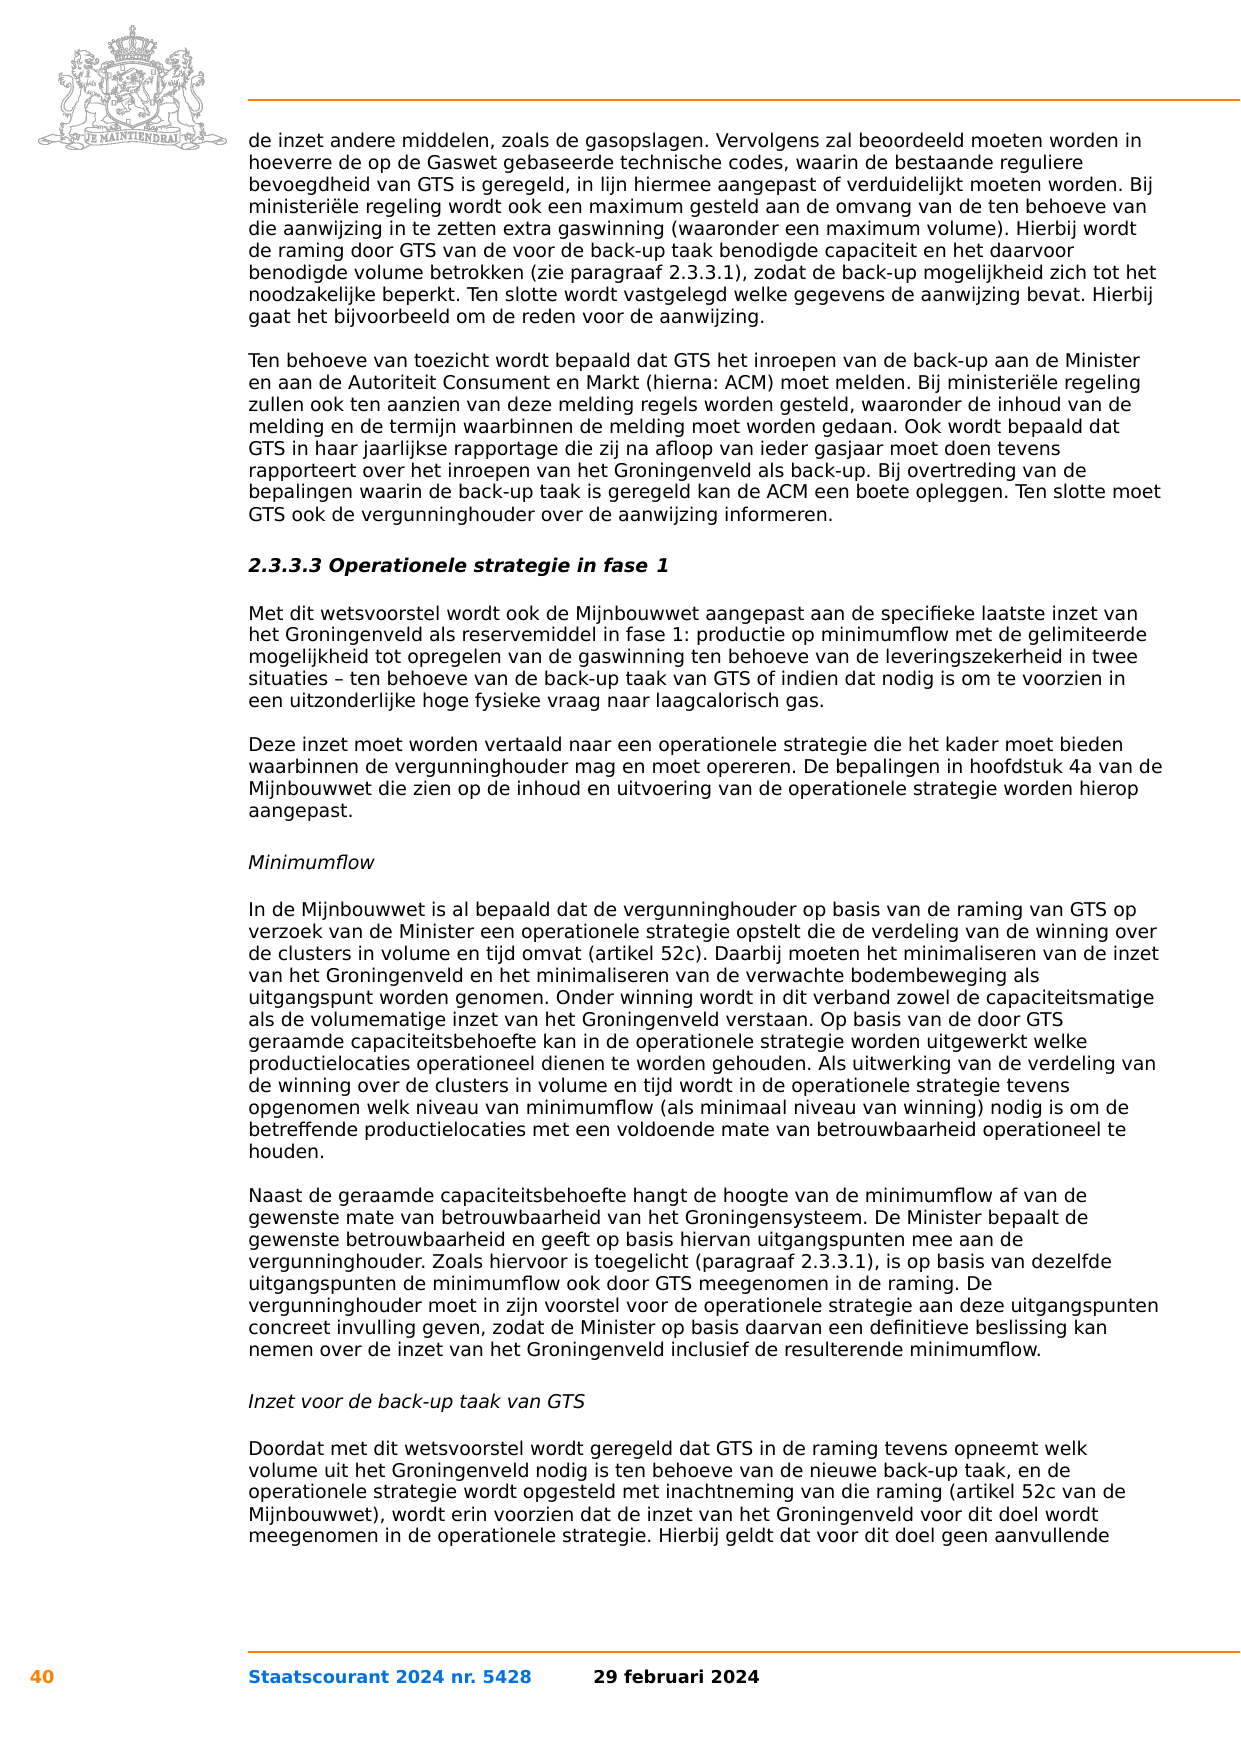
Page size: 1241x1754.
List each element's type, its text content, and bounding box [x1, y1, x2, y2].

text Ten behoeve van toezicht wordt bepaald dat GTS het inroepen van de back-up aan de Minister en aan de Autoriteit Consument en Markt (hierna: ACM) moet melden. Bij ministeriële regeling zullen ook ten aanzien van deze melding regels worden gesteld, waaronder de inhoud van de melding en de termijn waarbinnen de melding moet worden gedaan. Ook wordt bepaald dat GTS in haar jaarlijkse rapportage die zij na afloop van ieder gasjaar moet doen tevens rapporteert over het inroepen van het Groningenveld als back-up. Bij overtreding van de bepalingen waarin de back-up taak is geregeld kan de ACM een boete opleggen. Ten slotte moet GTS ook de vergunninghouder over de aanwijzing informeren. [248, 349, 1163, 525]
picture [38, 25, 227, 150]
subtitle Inzet voor de back-up taak van GTS [248, 1391, 1163, 1412]
text Naast de geraamde capaciteitsbehoefte hangt de hoogte van de minimumflow af van de gewenste mate van betrouwbaarheid van het Groningensysteem. De Minister bepaalt de gewenste betrouwbaarheid en geeft op basis hiervan uitgangspunten mee aan de vergunninghouder. Zoals hiervoor is toegelicht (paragraaf 2.3.3.1), is op basis van dezelfde uitgangspunten de minimumflow ook door GTS meegenomen in de raming. De vergunninghouder moet in zijn voorstel voor de operationele strategie aan deze uitgangspunten concreet invulling geven, zodat de Minister op basis daarvan een definitieve beslissing kan nemen over de inzet van het Groningenveld inclusief de resulterende minimumflow. [248, 1185, 1163, 1361]
subtitle Minimumflow [248, 852, 1163, 874]
subtitle 2.3.3.3 Operationele strategie in fase 1 [248, 555, 1163, 577]
text Deze inzet moet worden vertaald naar een operationele strategie die het kader moet bieden waarbinnen de vergunninghouder mag en moet opereren. De bepalingen in hoofdstuk 4a van de Mijnbouwwet die zien op de inhoud en uitvoering van de operationele strategie worden hierop aangepast. [248, 734, 1163, 822]
text Met dit wetsvoorstel wordt ook de Mijnbouwwet aangepast aan de specifieke laatste inzet van het Groningenveld als reservemiddel in fase 1: productie op minimumflow met de gelimiteerde mogelijkheid tot opregelen van de gaswinning ten behoeve van de leveringszekerheid in twee situaties – ten behoeve van de back-up taak van GTS of indien dat nodig is om te voorzien in een uitzonderlijke hoge fysieke vraag naar laagcalorisch gas. [248, 602, 1163, 712]
text Doordat met dit wetsvoorstel wordt geregeld dat GTS in de raming tevens opneemt welk volume uit het Groningenveld nodig is ten behoeve van de nieuwe back-up taak, en de operationele strategie wordt opgesteld met inachtneming van die raming (artikel 52c van de Mijnbouwwet), wordt erin voorzien dat de inzet van het Groningenveld voor dit doel wordt meegenomen in de operationele strategie. Hierbij geldt dat voor dit doel geen aanvullende [248, 1437, 1163, 1547]
text de inzet andere middelen, zoals de gasopslagen. Vervolgens zal beoordeeld moeten worden in hoeverre de op de Gaswet gebaseerde technische codes, waarin de bestaande reguliere bevoegdheid van GTS is geregeld, in lijn hiermee aangepast of verduidelijkt moeten worden. Bij ministeriële regeling wordt ook een maximum gesteld aan de omvang van de ten behoeve van die aanwijzing in te zetten extra gaswinning (waaronder een maximum volume). Hierbij wordt de raming door GTS van de voor de back-up taak benodigde capaciteit en het daarvoor benodigde volume betrokken (zie paragraaf 2.3.3.1), zodat de back-up mogelijkheid zich tot het noodzakelijke beperkt. Ten slotte wordt vastgelegd welke gegevens de aanwijzing bevat. Hierbij gaat het bijvoorbeeld om de reden voor de aanwijzing. [248, 130, 1163, 328]
text In de Mijnbouwwet is al bepaald dat de vergunninghouder op basis van de raming van GTS op verzoek van de Minister een operationele strategie opstelt die de verdeling van de winning over de clusters in volume en tijd omvat (artikel 52c). Daarbij moeten het minimaliseren van de inzet van het Groningenveld en het minimaliseren van de verwachte bodembeweging als uitgangspunt worden genomen. Onder winning wordt in dit verband zowel de capaciteitsmatige als de volumematige inzet van het Groningenveld verstaan. Op basis van de door GTS geraamde capaciteitsbehoefte kan in de operationele strategie worden uitgewerkt welke productielocaties operationeel dienen te worden gehouden. Als uitwerking van de verdeling van de winning over de clusters in volume en tijd wordt in de operationele strategie tevens opgenomen welk niveau van minimumflow (als minimaal niveau van winning) nodig is om de betreffende productielocaties met een voldoende mate van betrouwbaarheid operationeel te houden. [248, 899, 1163, 1163]
